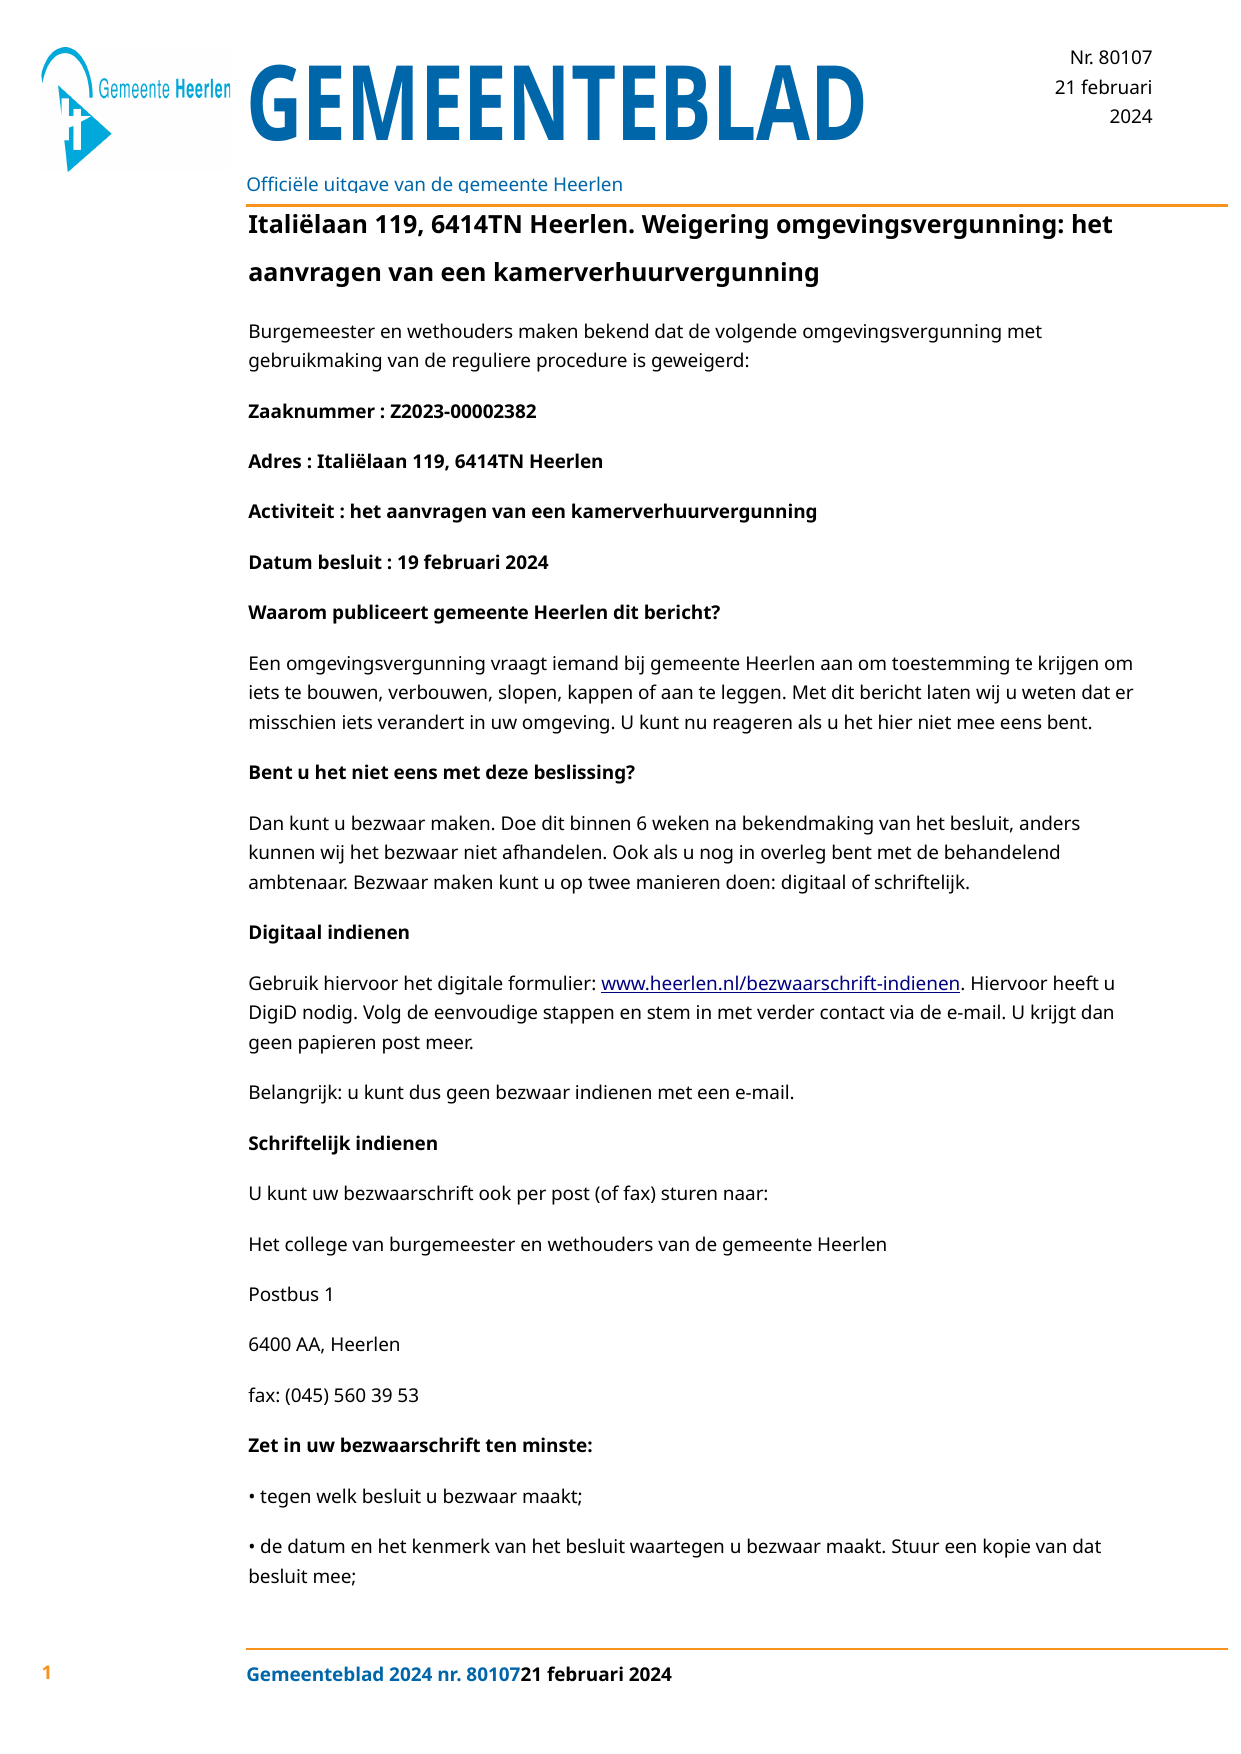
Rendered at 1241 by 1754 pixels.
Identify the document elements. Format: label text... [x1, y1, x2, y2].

text Waarom publiceert gemeente Heerlen dit bericht? [248, 599, 1152, 625]
text Het college van burgemeester en wethouders van de gemeente Heerlen [248, 1231, 1152, 1257]
text fax: (045) 560 39 53 [248, 1382, 1152, 1408]
text Dan kunt u bezwaar maken. Doe dit binnen 6 weken na bekendmaking van het besluit, anders kunnen wij het bezwaar niet afhandelen. Ook als u nog in overleg bent met de behandelend ambtenaar. Bezwaar maken kunt u op twee manieren doen: digitaal of schriftelijk. [248, 810, 1152, 895]
text • de datum en het kenmerk van het besluit waartegen u bezwaar maakt. Stuur een kopie van dat besluit mee; [248, 1533, 1152, 1589]
text Burgemeester en wethouders maken bekend dat de volgende omgevingsvergunning met gebruikmaking van de reguliere procedure is geweigerd: [248, 318, 1152, 373]
text Bent u het niet eens met deze beslissing? [248, 759, 1152, 785]
text Italiëlaan 119, 6414TN Heerlen. Weigering omgevingsvergunning: het aanvragen van een kamerverhuurvergunning [248, 207, 1152, 288]
picture [41, 47, 231, 172]
text Een omgevingsvergunning vraagt iemand bij gemeente Heerlen aan om toestemming te krijgen om iets te bouwen, verbouwen, slopen, kappen of aan te leggen. Met dit bericht laten wij u weten dat er misschien iets verandert in uw omgeving. U kunt nu reageren als u het hier niet mee eens bent. [248, 650, 1152, 735]
text Digitaal indienen [248, 919, 1152, 945]
text 6400 AA, Heerlen [248, 1332, 1152, 1357]
text • tegen welk besluit u bezwaar maakt; [248, 1483, 1152, 1509]
text Adres : Italiëlaan 119, 6414TN Heerlen [248, 448, 1152, 474]
text Activiteit : het aanvragen van een kamerverhuurvergunning [248, 499, 1152, 524]
picture [41, 47, 59, 70]
text Gebruik hiervoor het digitale formulier: www.heerlen.nl/bezwaarschrift-indienen. Hiervoor heeft u DigiD nodig. Volg de eenvoudige stappen en stem in met verder contact via de e-mail. U krijgt dan geen papieren post meer. [248, 970, 1152, 1055]
text U kunt uw bezwaarschrift ook per post (of fax) sturen naar: [248, 1180, 1152, 1206]
text Datum besluit : 19 februari 2024 [248, 549, 1152, 575]
text Belangrijk: u kunt dus geen bezwaar indienen met een e-mail. [248, 1079, 1152, 1105]
text Postbus 1 [248, 1281, 1152, 1307]
text Zaaknummer : Z2023-00002382 [248, 398, 1152, 424]
text Zet in uw bezwaarschrift ten minste: [248, 1432, 1152, 1458]
text Schriftelijk indienen [248, 1130, 1152, 1156]
